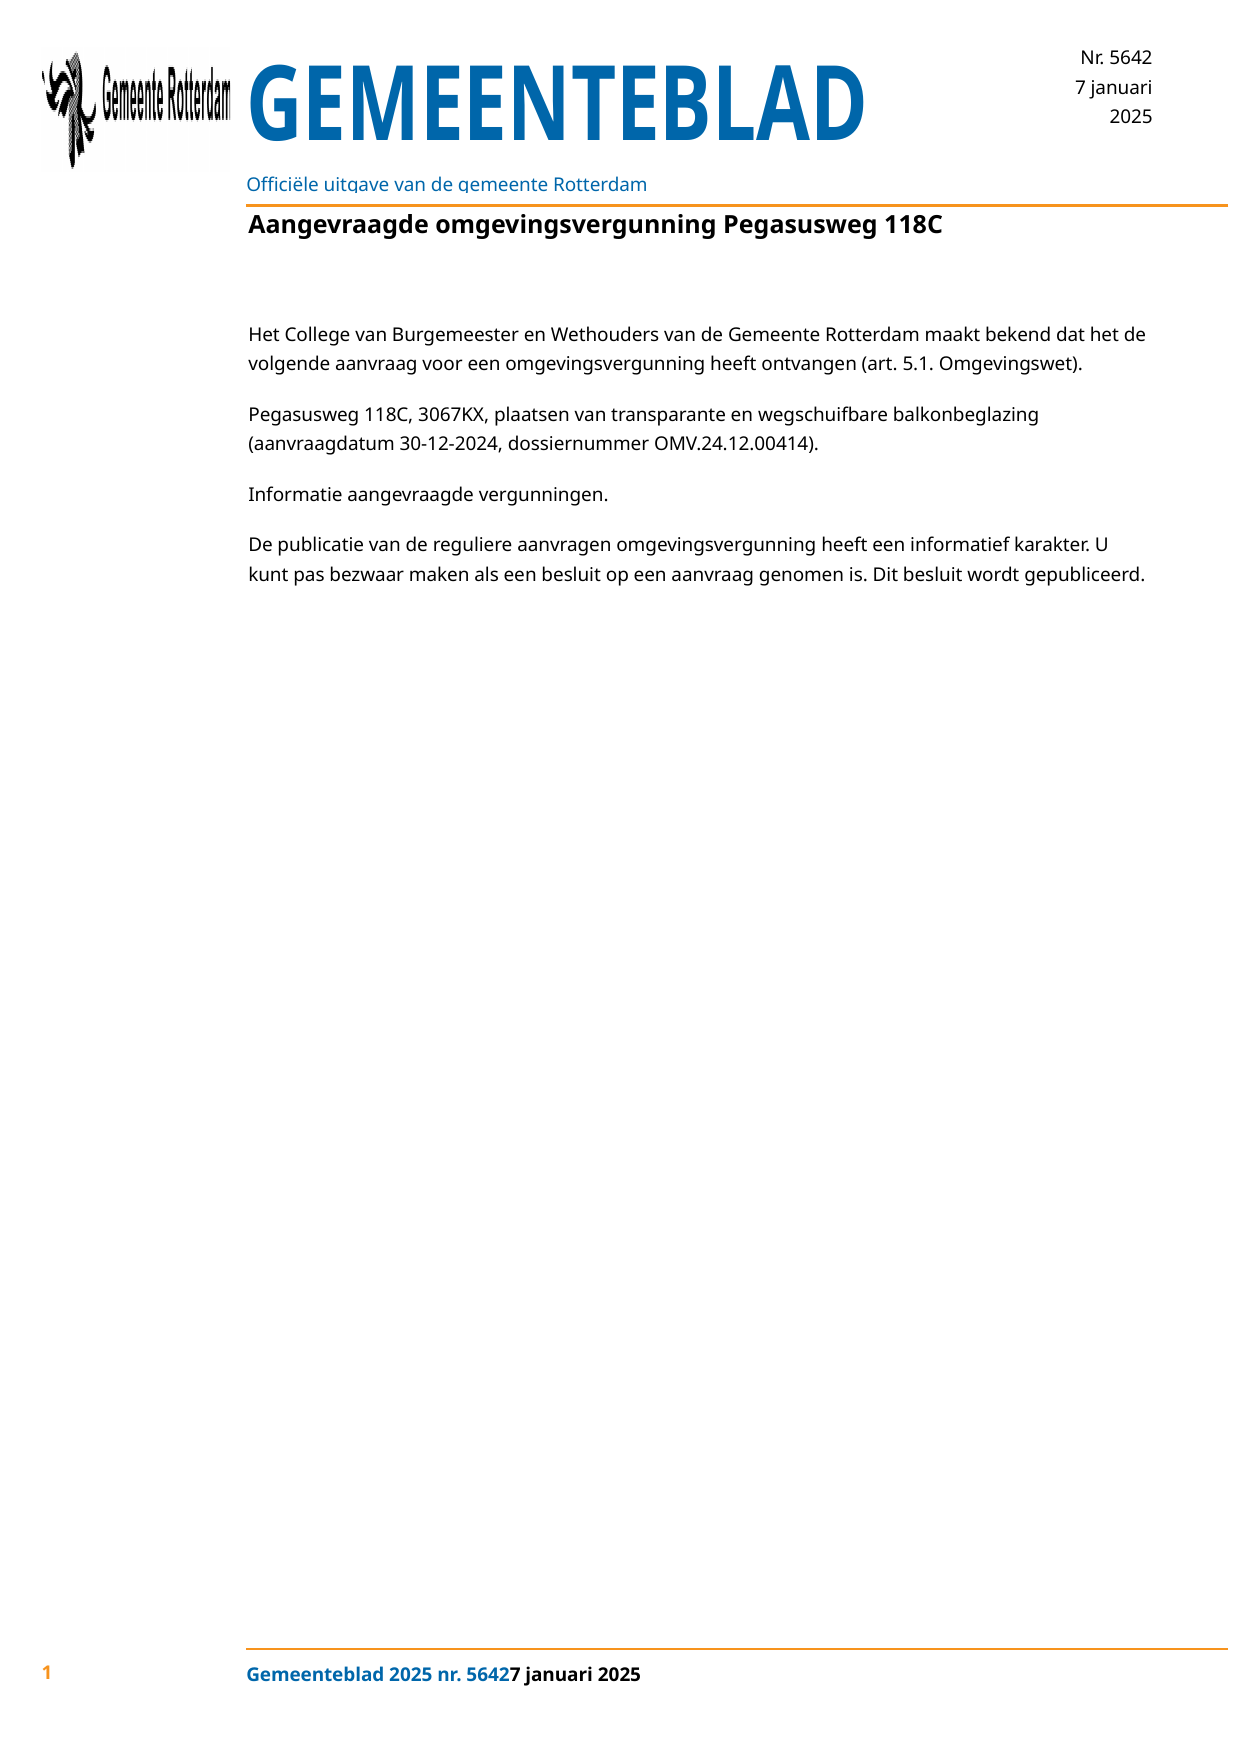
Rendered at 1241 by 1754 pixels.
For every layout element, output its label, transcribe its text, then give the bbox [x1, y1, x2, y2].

text Het College van Burgemeester en Wethouders van de Gemeente Rotterdam maakt bekend dat het de volgende aanvraag voor een omgevingsvergunning heeft ontvangen (art. 5.1. Omgevingswet). [248, 321, 1152, 376]
text Pegasusweg 118C, 3067KX, plaatsen van transparante en wegschuifbare balkonbeglazing (aanvraagdatum 30-12-2024, dossiernummer OMV.24.12.00414). [248, 401, 1152, 456]
picture [41, 47, 231, 172]
text De publicatie van de reguliere aanvragen omgevingsvergunning heeft een informatief karakter. U kunt pas bezwaar maken als een besluit op een aanvraag genomen is. Dit besluit wordt gepubliceerd. [248, 531, 1152, 586]
text Aangevraagde omgevingsvergunning Pegasusweg 118C [248, 207, 1152, 241]
text Informatie aangevraagde vergunningen. [248, 481, 1152, 506]
